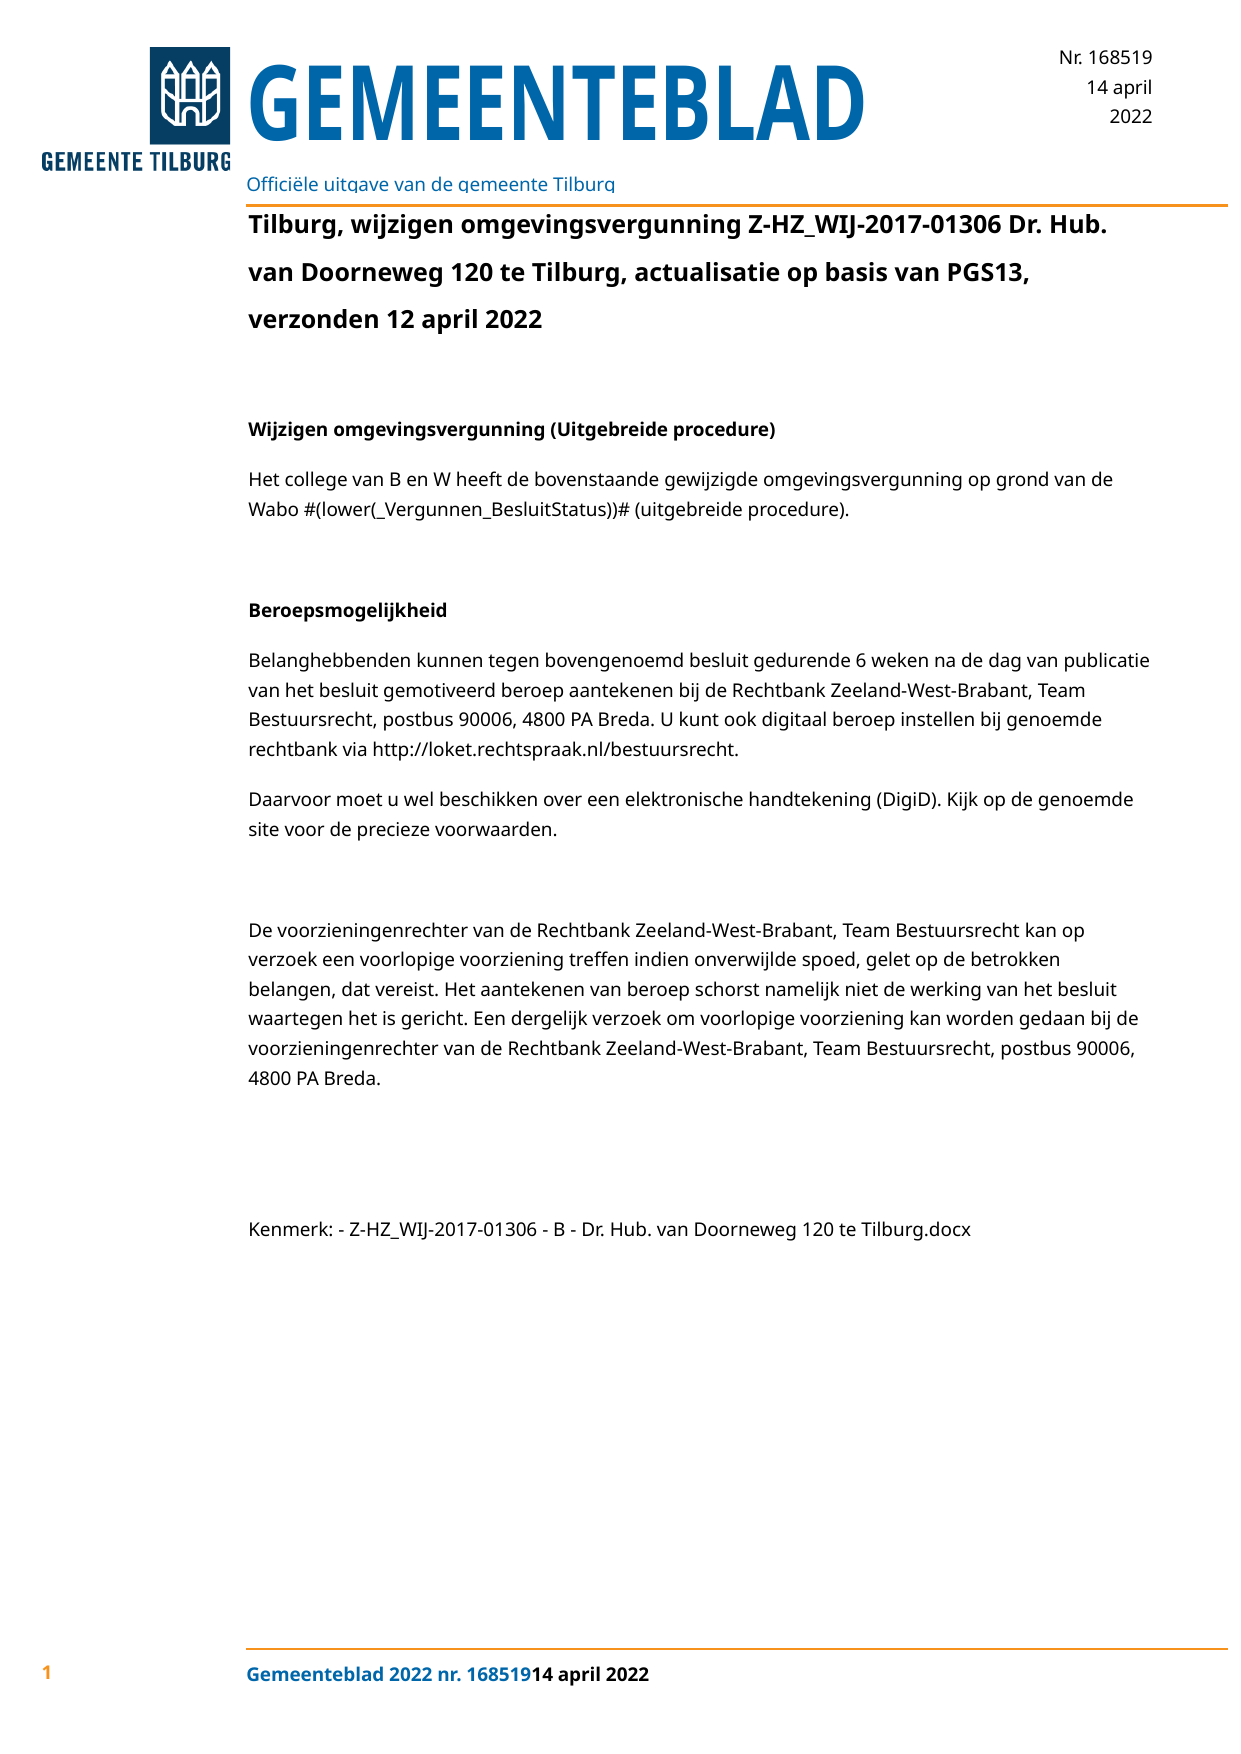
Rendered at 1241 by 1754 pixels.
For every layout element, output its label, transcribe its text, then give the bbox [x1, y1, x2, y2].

text Kenmerk: - Z-HZ_WIJ-2017-01306 - B - Dr. Hub. van Doorneweg 120 te Tilburg.docx [248, 1216, 1152, 1242]
picture [41, 47, 231, 172]
text Wijzigen omgevingsvergunning (Uitgebreide procedure) [248, 416, 1152, 442]
text Het college van B en W heeft de bovenstaande gewijzigde omgevingsvergunning op grond van de Wabo #(lower(_Vergunnen_BesluitStatus))# (uitgebreide procedure). [248, 466, 1152, 522]
text Tilburg, wijzigen omgevingsvergunning Z-HZ_WIJ-2017-01306 Dr. Hub. van Doorneweg 120 te Tilburg, actualisatie op basis van PGS13, verzonden 12 april 2022 [248, 207, 1152, 336]
text Belanghebbenden kunnen tegen bovengenoemd besluit gedurende 6 weken na de dag van publicatie van het besluit gemotiveerd beroep aantekenen bij de Rechtbank Zeeland-West-Brabant, Team Bestuursrecht, postbus 90006, 4800 PA Breda. U kunt ook digitaal beroep instellen bij genoemde rechtbank via http://loket.rechtspraak.nl/bestuursrecht. [248, 647, 1152, 762]
text Beroepsmogelijkheid [248, 597, 1152, 622]
text De voorzieningenrechter van de Rechtbank Zeeland-West-Brabant, Team Bestuursrecht kan op verzoek een voorlopige voorziening treffen indien onverwijlde spoed, gelet op de betrokken belangen, dat vereist. Het aantekenen van beroep schorst namelijk niet de werking van het besluit waartegen het is gericht. Een dergelijk verzoek om voorlopige voorziening kan worden gedaan bij de voorzieningenrechter van de Rechtbank Zeeland-West-Brabant, Team Bestuursrecht, postbus 90006, 4800 PA Breda. [248, 917, 1152, 1090]
text Daarvoor moet u wel beschikken over een elektronische handtekening (DigiD). Kijk op de genoemde site voor de precieze voorwaarden. [248, 786, 1152, 842]
